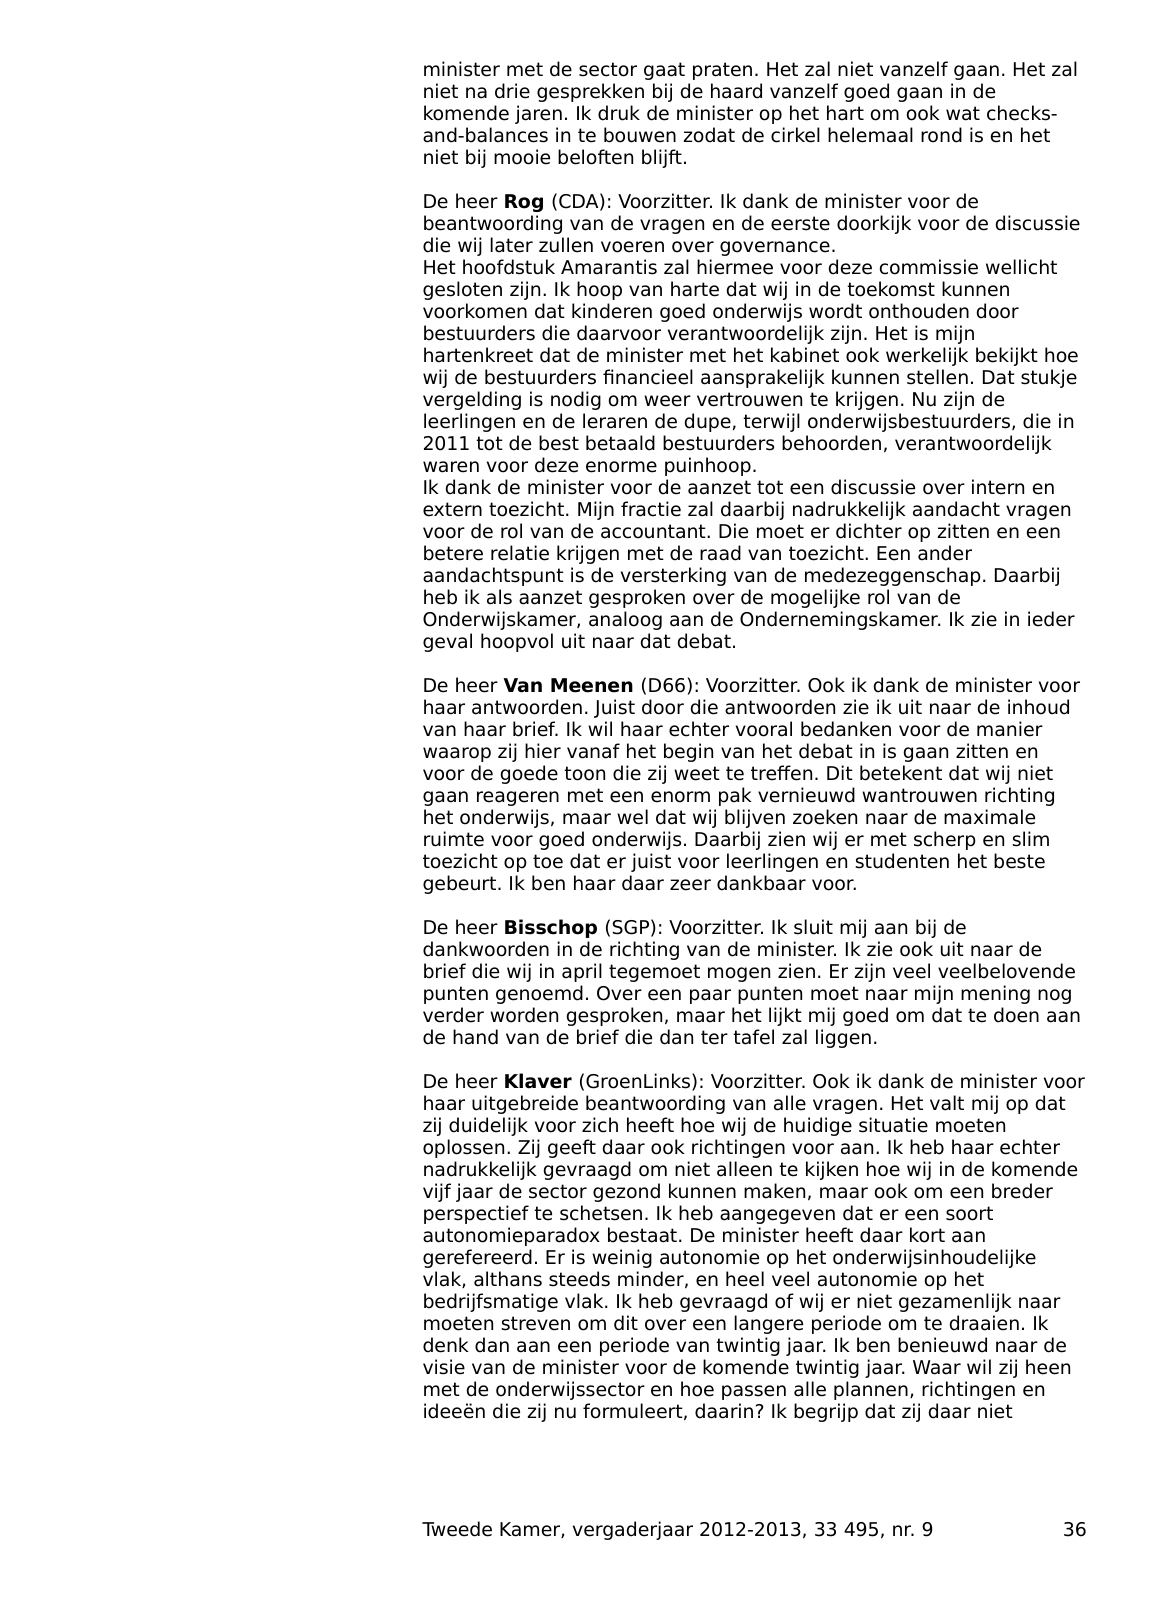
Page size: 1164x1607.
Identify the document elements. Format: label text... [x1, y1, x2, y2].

text minister met de sector gaat praten. Het zal niet vanzelf gaan. Het zal niet na drie gesprekken bij de haard vanzelf goed gaan in de komende jaren. Ik druk de minister op het hart om ook wat checks-and-balances in te bouwen zodat de cirkel helemaal rond is en het niet bij mooie beloften blijft. [422, 59, 1087, 169]
text De heer Van Meenen (D66): Voorzitter. Ook ik dank de minister voor haar antwoorden. Juist door die antwoorden zie ik uit naar de inhoud van haar brief. Ik wil haar echter vooral bedanken voor de manier waarop zij hier vanaf het begin van het debat in is gaan zitten en voor de goede toon die zij weet te treffen. Dit betekent dat wij niet gaan reageren met een enorm pak vernieuwd wantrouwen richting het onderwijs, maar wel dat wij blijven zoeken naar de maximale ruimte voor goed onderwijs. Daarbij zien wij er met scherp en slim toezicht op toe dat er juist voor leerlingen en studenten het beste gebeurt. Ik ben haar daar zeer dankbaar voor. [422, 675, 1087, 895]
text Het hoofdstuk Amarantis zal hiermee voor deze commissie wellicht gesloten zijn. Ik hoop van harte dat wij in de toekomst kunnen voorkomen dat kinderen goed onderwijs wordt onthouden door bestuurders die daarvoor verantwoordelijk zijn. Het is mijn hartenkreet dat de minister met het kabinet ook werkelijk bekijkt hoe wij de bestuurders financieel aansprakelijk kunnen stellen. Dat stukje vergelding is nodig om weer vertrouwen te krijgen. Nu zijn de leerlingen en de leraren de dupe, terwijl onderwijsbestuurders, die in 2011 tot de best betaald bestuurders behoorden, verantwoordelijk waren voor deze enorme puinhoop. [422, 257, 1087, 477]
text De heer Bisschop (SGP): Voorzitter. Ik sluit mij aan bij de dankwoorden in de richting van de minister. Ik zie ook uit naar de brief die wij in april tegemoet mogen zien. Er zijn veel veelbelovende punten genoemd. Over een paar punten moet naar mijn mening nog verder worden gesproken, maar het lijkt mij goed om dat te doen aan de hand van de brief die dan ter tafel zal liggen. [422, 917, 1087, 1049]
text De heer Rog (CDA): Voorzitter. Ik dank de minister voor de beantwoording van de vragen en de eerste doorkijk voor de discussie die wij later zullen voeren over governance. [422, 191, 1087, 257]
text De heer Klaver (GroenLinks): Voorzitter. Ook ik dank de minister voor haar uitgebreide beantwoording van alle vragen. Het valt mij op dat zij duidelijk voor zich heeft hoe wij de huidige situatie moeten oplossen. Zij geeft daar ook richtingen voor aan. Ik heb haar echter nadrukkelijk gevraagd om niet alleen te kijken hoe wij in de komende vijf jaar de sector gezond kunnen maken, maar ook om een breder perspectief te schetsen. Ik heb aangegeven dat er een soort autonomieparadox bestaat. De minister heeft daar kort aan gerefereerd. Er is weinig autonomie op het onderwijsinhoudelijke vlak, althans steeds minder, en heel veel autonomie op het bedrijfsmatige vlak. Ik heb gevraagd of wij er niet gezamenlijk naar moeten streven om dit over een langere periode om te draaien. Ik denk dan aan een periode van twintig jaar. Ik ben benieuwd naar de visie van de minister voor de komende twintig jaar. Waar wil zij heen met de onderwijssector en hoe passen alle plannen, richtingen en ideeën die zij nu formuleert, daarin? Ik begrijp dat zij daar niet [422, 1071, 1087, 1423]
text Ik dank de minister voor de aanzet tot een discussie over intern en extern toezicht. Mijn fractie zal daarbij nadrukkelijk aandacht vragen voor de rol van de accountant. Die moet er dichter op zitten en een betere relatie krijgen met de raad van toezicht. Een ander aandachtspunt is de versterking van de medezeggenschap. Daarbij heb ik als aanzet gesproken over de mogelijke rol van de Onderwijskamer, analoog aan de Ondernemingskamer. Ik zie in ieder geval hoopvol uit naar dat debat. [422, 477, 1087, 653]
